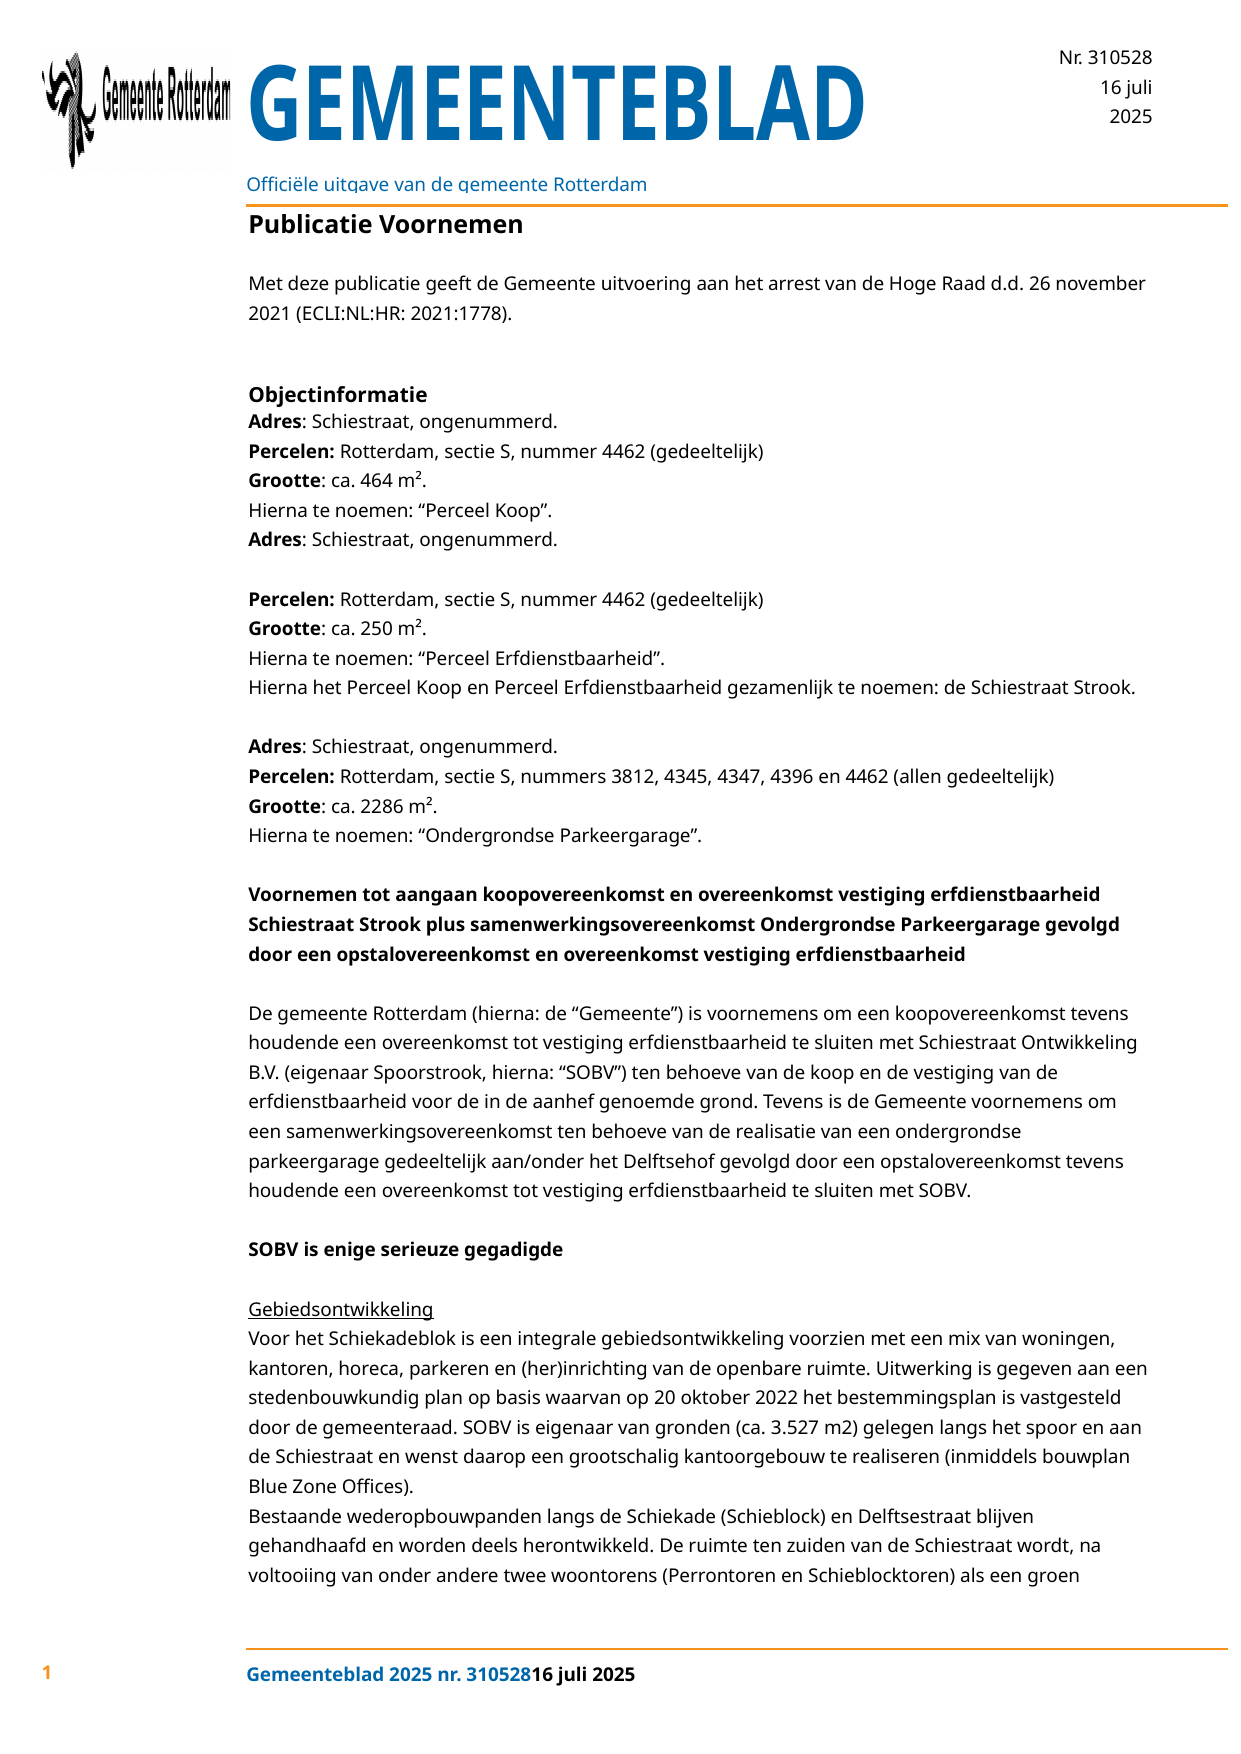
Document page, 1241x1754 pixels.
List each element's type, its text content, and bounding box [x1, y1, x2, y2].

text Grootte: ca. 2286 m². [248, 793, 1152, 819]
text Gebiedsontwikkeling [248, 1296, 1152, 1322]
text Hierna te noemen: “Ondergrondse Parkeergarage”. [248, 822, 1152, 848]
text Voornemen tot aangaan koopovereenkomst en overeenkomst vestiging erfdienstbaarheid Schiestraat Strook plus samenwerkingsovereenkomst Ondergrondse Parkeergarage gevolgd door een opstalovereenkomst en overeenkomst vestiging erfdienstbaarheid [248, 882, 1152, 967]
text De gemeente Rotterdam (hierna: de “Gemeente”) is voornemens om een koopovereenkomst tevens houdende een overeenkomst tot vestiging erfdienstbaarheid te sluiten met Schiestraat Ontwikkeling B.V. (eigenaar Spoorstrook, hierna: “SOBV”) ten behoeve van de koop en de vestiging van de erfdienstbaarheid voor de in de aanhef genoemde grond. Tevens is de Gemeente voornemens om een samenwerkingsovereenkomst ten behoeve van de realisatie van een ondergrondse parkeergarage gedeeltelijk aan/onder het Delftsehof gevolgd door een opstalovereenkomst tevens houdende een overeenkomst tot vestiging erfdienstbaarheid te sluiten met SOBV. [248, 1000, 1152, 1203]
text Adres: Schiestraat, ongenummerd. [248, 527, 1152, 552]
text Grootte: ca. 250 m². [248, 615, 1152, 641]
text Percelen: Rotterdam, sectie S, nummer 4462 (gedeeltelijk) [248, 438, 1152, 464]
text Adres: Schiestraat, ongenummerd. [248, 734, 1152, 759]
text Hierna het Perceel Koop en Perceel Erfdienstbaarheid gezamenlijk te noemen: de Schiestraat Strook. [248, 674, 1152, 700]
text Adres: Schiestraat, ongenummerd. [248, 408, 1152, 434]
text Objectinformatie [248, 380, 1152, 408]
text Percelen: Rotterdam, sectie S, nummer 4462 (gedeeltelijk) [248, 586, 1152, 612]
text Voor het Schiekadeblok is een integrale gebiedsontwikkeling voorzien met een mix van woningen, kantoren, horeca, parkeren en (her)inrichting van de openbare ruimte. Uitwerking is gegeven aan een stedenbouwkundig plan op basis waarvan op 20 oktober 2022 het bestemmingsplan is vastgesteld door de gemeenteraad. SOBV is eigenaar van gronden (ca. 3.527 m2) gelegen langs het spoor en aan de Schiestraat en wenst daarop een grootschalig kantoorgebouw te realiseren (inmiddels bouwplan Blue Zone Offices). [248, 1325, 1152, 1499]
text Hierna te noemen: “Perceel Erfdienstbaarheid”. [248, 645, 1152, 671]
text Hierna te noemen: “Perceel Koop”. [248, 497, 1152, 523]
text SOBV is enige serieuze gegadigde [248, 1237, 1152, 1262]
text Grootte: ca. 464 m². [248, 467, 1152, 493]
text Publicatie Voornemen [248, 207, 1152, 241]
picture [41, 47, 231, 172]
text Met deze publicatie geeft de Gemeente uitvoering aan het arrest van de Hoge Raad d.d. 26 november 2021 (ECLI:NL:HR: 2021:1778). [248, 270, 1152, 326]
text Percelen: Rotterdam, sectie S, nummers 3812, 4345, 4347, 4396 en 4462 (allen gedeeltelijk) [248, 763, 1152, 789]
text Bestaande wederopbouwpanden langs de Schiekade (Schieblock) en Delftsestraat blijven gehandhaafd en worden deels herontwikkeld. De ruimte ten zuiden van de Schiestraat wordt, na voltooiing van onder andere twee woontorens (Perrontoren en Schieblocktoren) als een groen [248, 1503, 1152, 1588]
